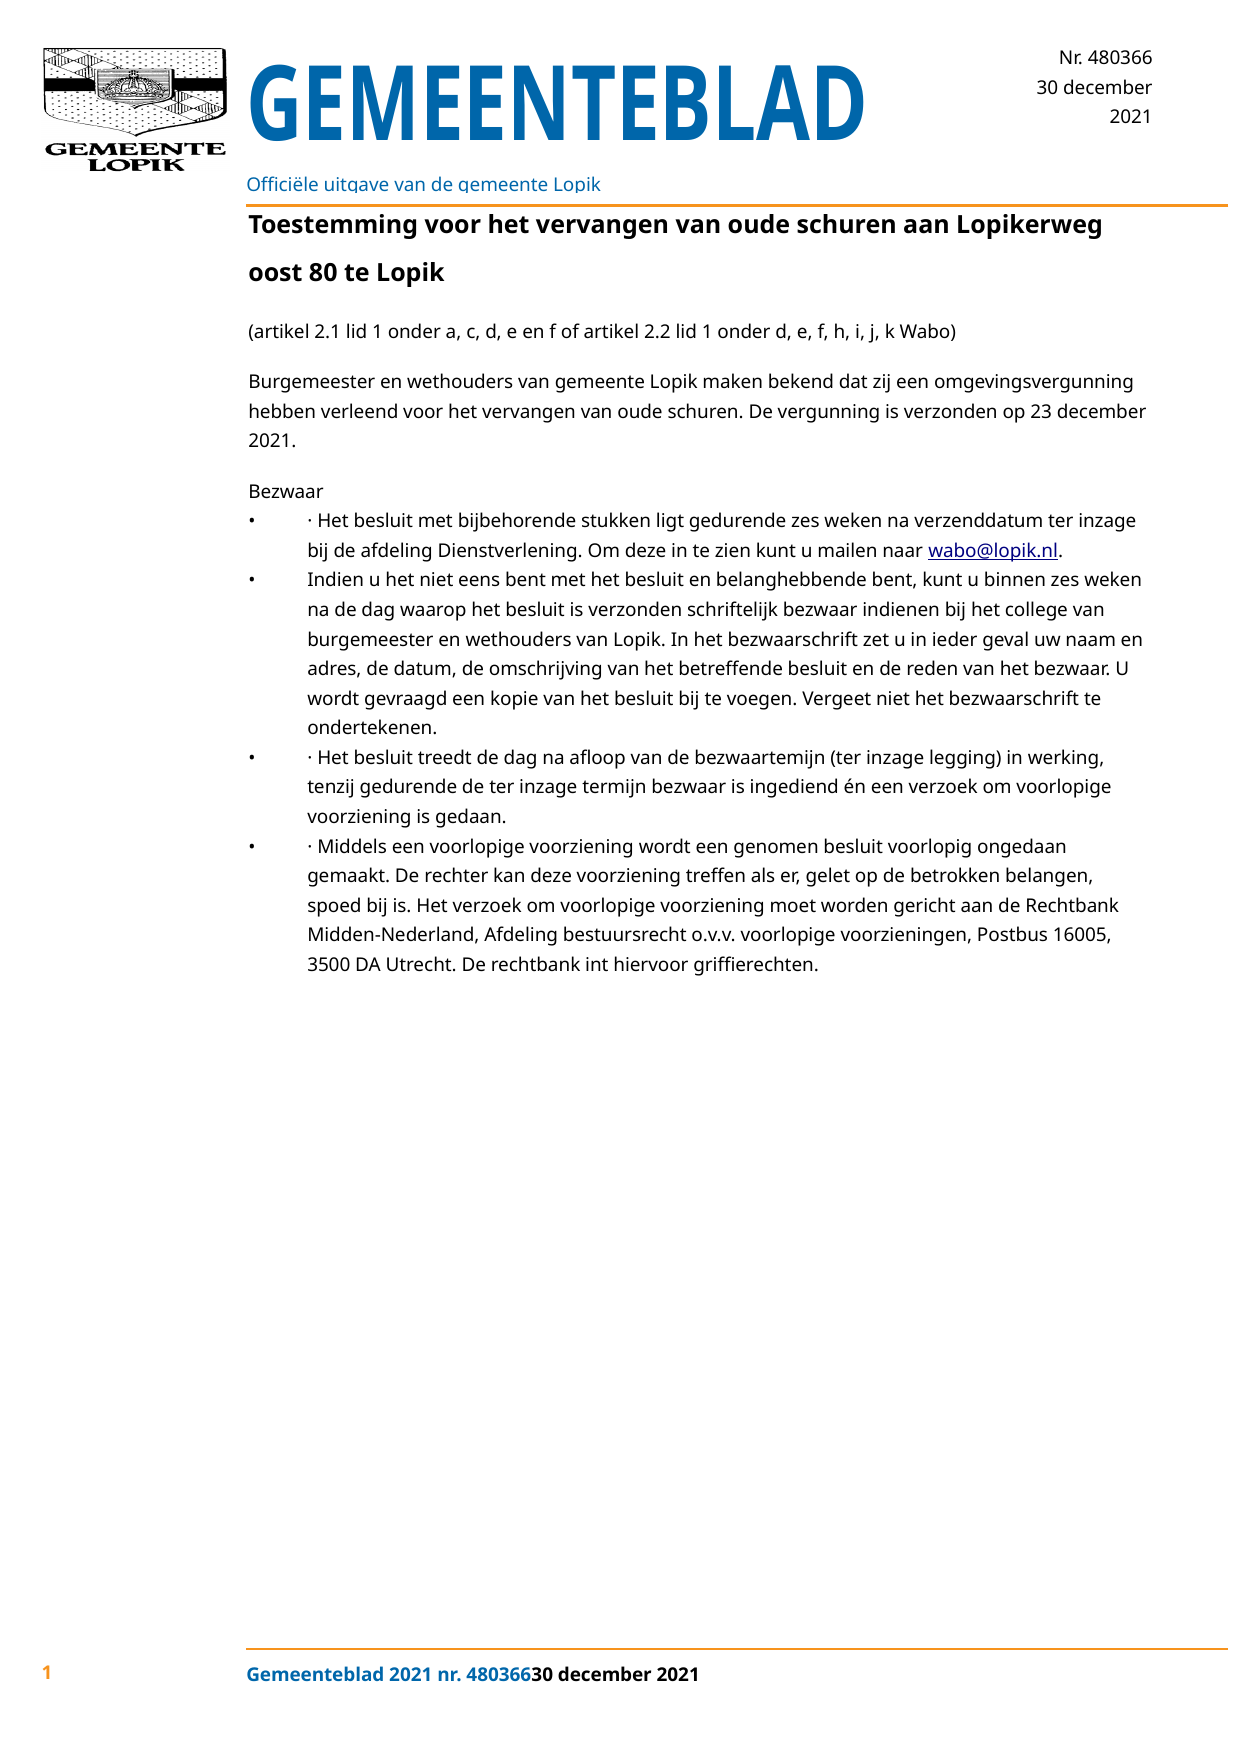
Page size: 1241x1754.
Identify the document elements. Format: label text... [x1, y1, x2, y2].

text Bezwaar [248, 478, 1152, 504]
list · Middels een voorlopige voorziening wordt een genomen besluit voorlopig ongedaan gemaakt. De rechter kan deze voorziening treffen als er, gelet op de betrokken belangen, spoed bij is. Het verzoek om voorlopige voorziening moet worden gericht aan de Rechtbank Midden-Nederland, Afdeling bestuursrecht o.v.v. voorlopige voorzieningen, Postbus 16005, 3500 DA Utrecht. De rechtbank int hiervoor griffierechten. [248, 833, 1152, 977]
picture [41, 47, 231, 172]
text (artikel 2.1 lid 1 onder a, c, d, e en f of artikel 2.2 lid 1 onder d, e, f, h, i, j, k Wabo) [248, 318, 1152, 344]
text Burgemeester en wethouders van gemeente Lopik maken bekend dat zij een omgevingsvergunning hebben verleend voor het vervangen van oude schuren. De vergunning is verzonden op 23 december 2021. [248, 368, 1152, 453]
text Toestemming voor het vervangen van oude schuren aan Lopikerweg oost 80 te Lopik [248, 207, 1152, 288]
list · Het besluit met bijbehorende stukken ligt gedurende zes weken na verzenddatum ter inzage bij de afdeling Dienstverlening. Om deze in te zien kunt u mailen naar wabo@lopik.nl. [248, 507, 1152, 563]
list · Het besluit treedt de dag na afloop van de bezwaartemijn (ter inzage legging) in werking, tenzij gedurende de ter inzage termijn bezwaar is ingediend én een verzoek om voorlopige voorziening is gedaan. [248, 744, 1152, 829]
list Indien u het niet eens bent met het besluit en belanghebbende bent, kunt u binnen zes weken na de dag waarop het besluit is verzonden schriftelijk bezwaar indienen bij het college van burgemeester en wethouders van Lopik. In het bezwaarschrift zet u in ieder geval uw naam en adres, de datum, de omschrijving van het betreffende besluit en de reden van het bezwaar. U wordt gevraagd een kopie van het besluit bij te voegen. Vergeet niet het bezwaarschrift te ondertekenen. [248, 567, 1152, 740]
